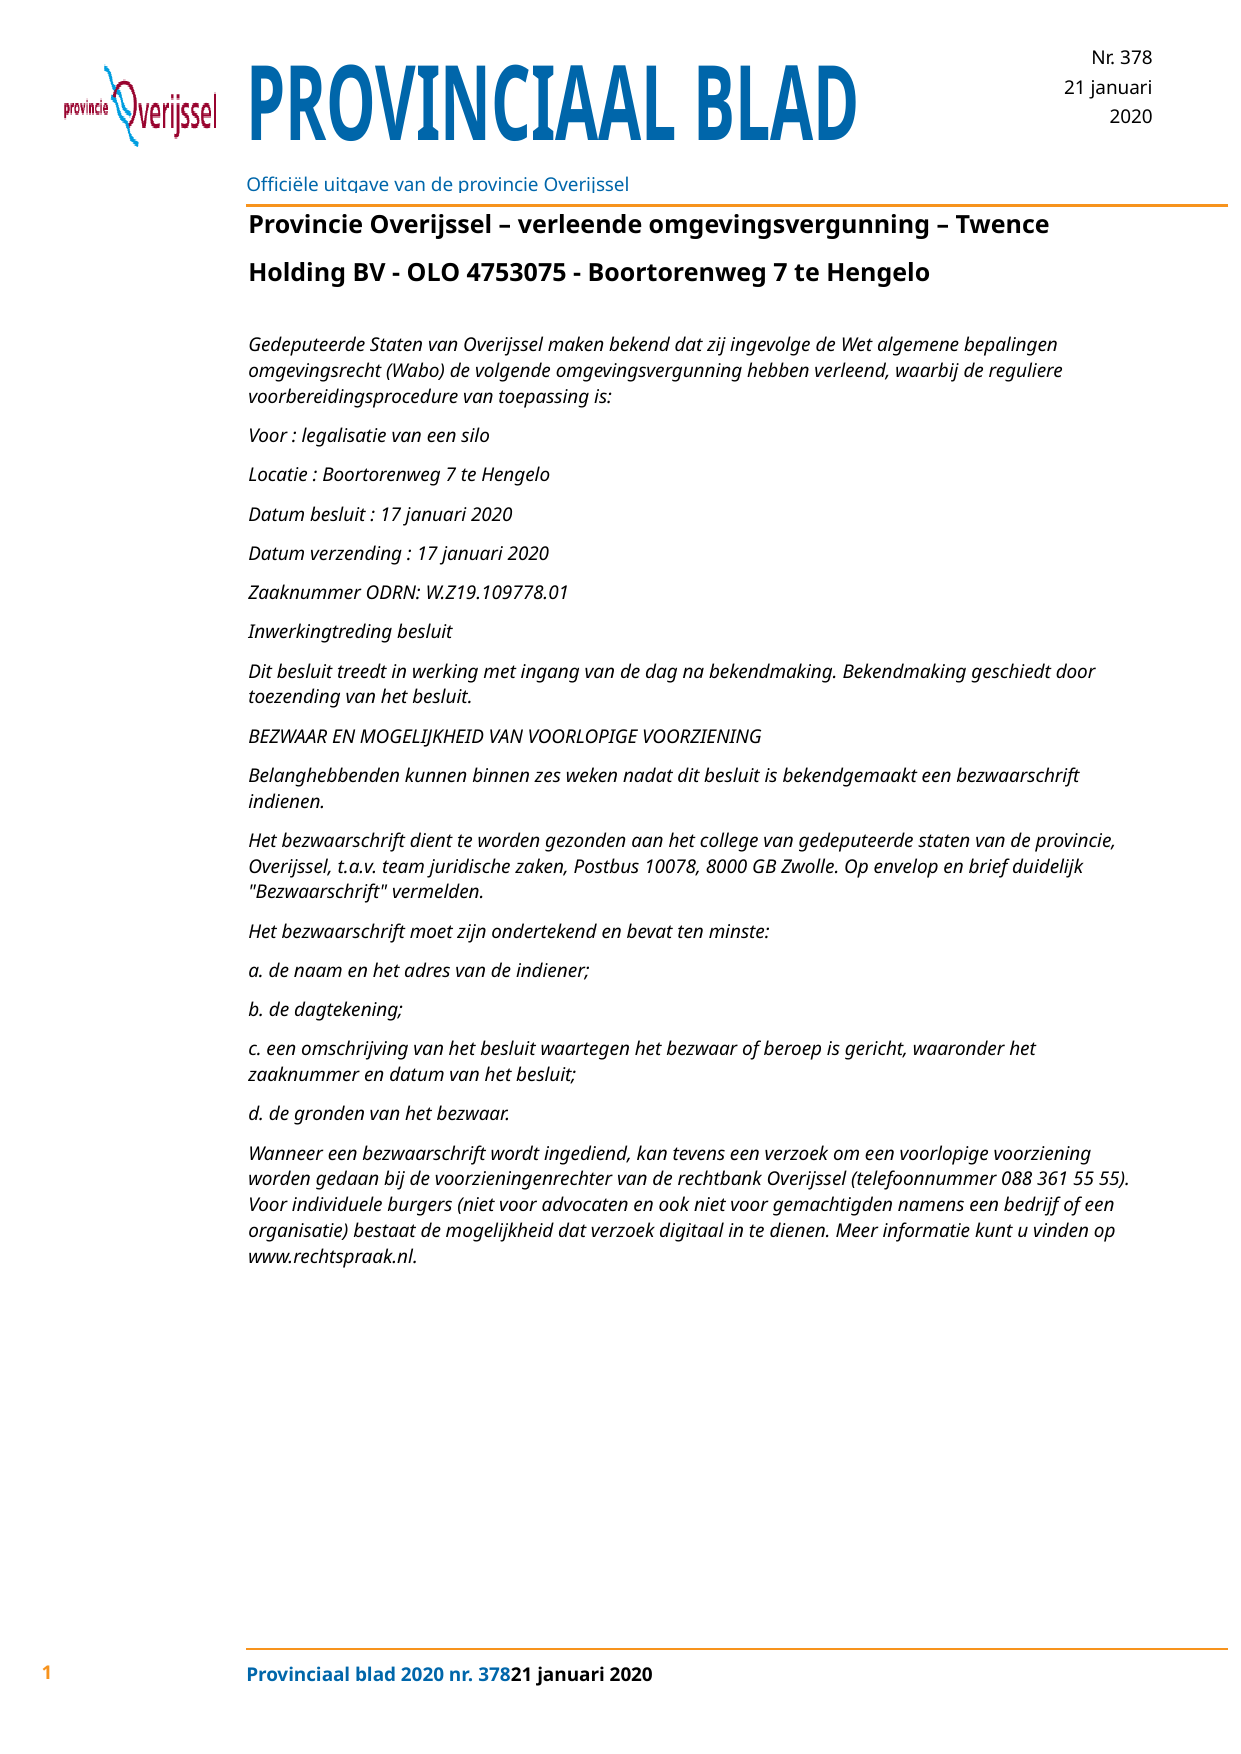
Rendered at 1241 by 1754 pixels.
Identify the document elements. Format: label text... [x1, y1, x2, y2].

text Belanghebbenden kunnen binnen zes weken nadat dit besluit is bekendgemaakt een bezwaarschrift indienen. [248, 762, 1152, 813]
text Provincie Overijssel – verleende omgevingsvergunning – Twence Holding BV - OLO 4753075 - Boortorenweg 7 te Hengelo [248, 207, 1152, 288]
text b. de dagtekening; [248, 996, 1152, 1022]
text Datum besluit : 17 januari 2020 [248, 501, 1152, 526]
text BEZWAAR EN MOGELIJKHEID VAN VOORLOPIGE VOORZIENING [248, 723, 1152, 748]
text Het bezwaarschrift dient te worden gezonden aan het college van gedeputeerde staten van de provincie, Overijssel, t.a.v. team juridische zaken, Postbus 10078, 8000 GB Zwolle. Op envelop en brief duidelijk "Bezwaarschrift" vermelden. [248, 827, 1152, 904]
text Datum verzending : 17 januari 2020 [248, 540, 1152, 566]
text Zaaknummer ODRN: W.Z19.109778.01 [248, 579, 1152, 605]
picture [41, 47, 231, 172]
text Gedeputeerde Staten van Overijssel maken bekend dat zij ingevolge de Wet algemene bepalingen omgevingsrecht (Wabo) de volgende omgevingsvergunning hebben verleend, waarbij de reguliere voorbereidingsprocedure van toepassing is: [248, 331, 1152, 409]
text Inwerkingtreding besluit [248, 618, 1152, 644]
text Voor : legalisatie van een silo [248, 422, 1152, 448]
text c. een omschrijving van het besluit waartegen het bezwaar of beroep is gericht, waaronder het zaaknummer en datum van het besluit; [248, 1036, 1152, 1087]
text Wanneer een bezwaarschrift wordt ingediend, kan tevens een verzoek om een voorlopige voorziening worden gedaan bij de voorzieningenrechter van de rechtbank Overijssel (telefoonnummer 088 361 55 55). Voor individuele burgers (niet voor advocaten en ook niet voor gemachtigden namens een bedrijf of een organisatie) bestaat de mogelijkheid dat verzoek digitaal in te dienen. Meer informatie kunt u vinden op www.rechtspraak.nl. [248, 1140, 1152, 1268]
text Locatie : Boortorenweg 7 te Hengelo [248, 461, 1152, 487]
text d. de gronden van het bezwaar. [248, 1101, 1152, 1126]
text Dit besluit treedt in werking met ingang van de dag na bekendmaking. Bekendmaking geschiedt door toezending van het besluit. [248, 658, 1152, 709]
text a. de naam en het adres van de indiener; [248, 957, 1152, 983]
text Het bezwaarschrift moet zijn ondertekend en bevat ten minste: [248, 918, 1152, 943]
